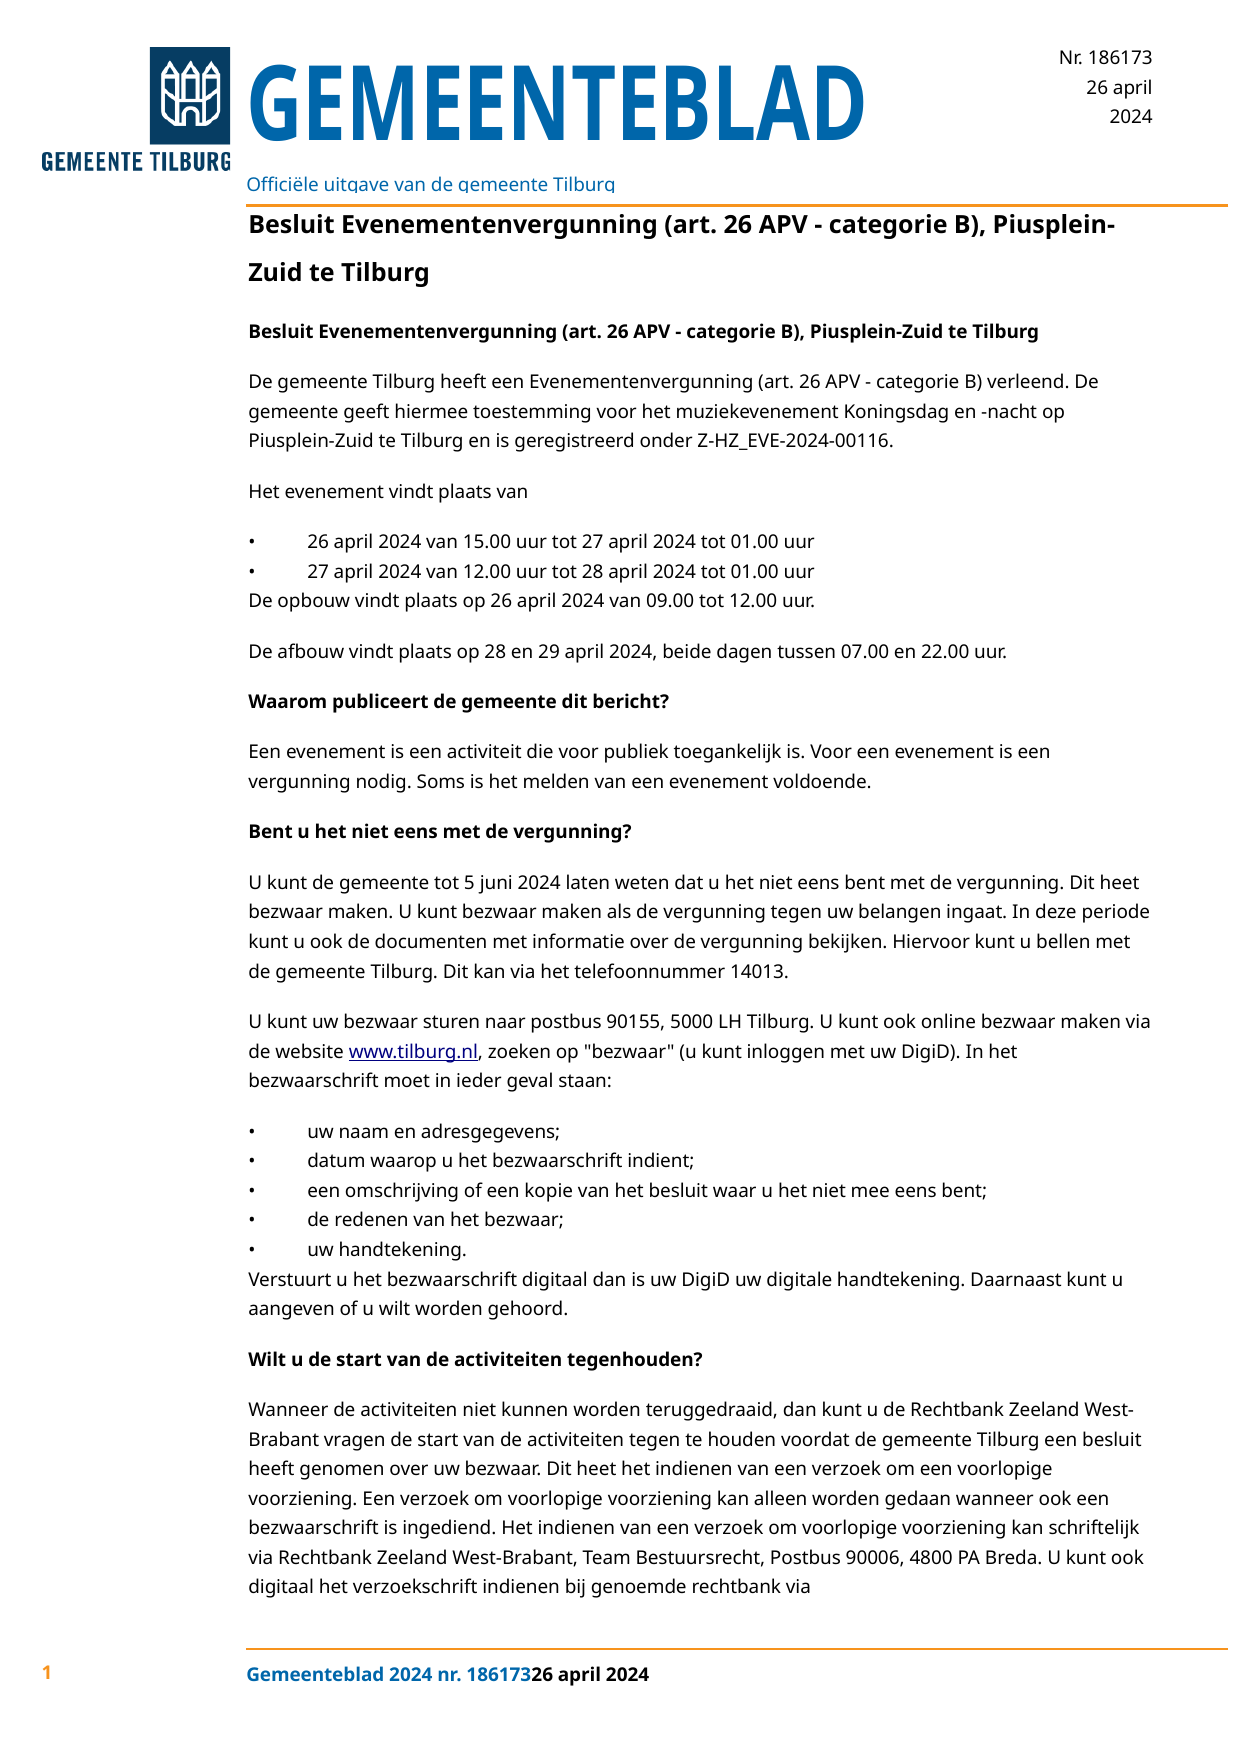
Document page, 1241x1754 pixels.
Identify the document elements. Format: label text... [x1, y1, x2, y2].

text Bent u het niet eens met de vergunning? [248, 819, 1152, 844]
list 27 april 2024 van 12.00 uur tot 28 april 2024 tot 01.00 uur [248, 558, 1152, 584]
text U kunt uw bezwaar sturen naar postbus 90155, 5000 LH Tilburg. U kunt ook online bezwaar maken via de website www.tilburg.nl, zoeken op "bezwaar" (u kunt inloggen met uw DigiD). In het bezwaarschrift moet in ieder geval staan: [248, 1008, 1152, 1093]
list datum waarop u het bezwaarschrift indient; [248, 1147, 1152, 1173]
picture [41, 47, 231, 172]
text Waarom publiceert de gemeente dit bericht? [248, 688, 1152, 714]
list uw naam en adresgegevens; [248, 1118, 1152, 1144]
text Wanneer de activiteiten niet kunnen worden teruggedraaid, dan kunt u de Rechtbank Zeeland West-Brabant vragen de start van de activiteiten tegen te houden voordat de gemeente Tilburg een besluit heeft genomen over uw bezwaar. Dit heet het indienen van een verzoek om een voorlopige voorziening. Een verzoek om voorlopige voorziening kan alleen worden gedaan wanneer ook een bezwaarschrift is ingediend. Het indienen van een verzoek om voorlopige voorziening kan schriftelijk via Rechtbank Zeeland West-Brabant, Team Bestuursrecht, Postbus 90006, 4800 PA Breda. U kunt ook digitaal het verzoekschrift indienen bij genoemde rechtbank via [248, 1396, 1152, 1599]
text Besluit Evenementenvergunning (art. 26 APV - categorie B), Piusplein-Zuid te Tilburg [248, 318, 1152, 344]
text Besluit Evenementenvergunning (art. 26 APV - categorie B), Piusplein-Zuid te Tilburg [248, 207, 1152, 288]
text Verstuurt u het bezwaarschrift digitaal dan is uw DigiD uw digitale handtekening. Daarnaast kunt u aangeven of u wilt worden gehoord. [248, 1266, 1152, 1321]
text Het evenement vindt plaats van [248, 478, 1152, 504]
text Een evenement is een activiteit die voor publiek toegankelijk is. Voor een evenement is een vergunning nodig. Soms is het melden van een evenement voldoende. [248, 739, 1152, 794]
text De gemeente Tilburg heeft een Evenementenvergunning (art. 26 APV - categorie B) verleend. De gemeente geeft hiermee toestemming voor het muziekevenement Koningsdag en -nacht op Piusplein-Zuid te Tilburg en is geregistreerd onder Z-HZ_EVE-2024-00116. [248, 368, 1152, 453]
text Wilt u de start van de activiteiten tegenhouden? [248, 1346, 1152, 1372]
list 26 april 2024 van 15.00 uur tot 27 april 2024 tot 01.00 uur [248, 528, 1152, 554]
list een omschrijving of een kopie van het besluit waar u het niet mee eens bent; [248, 1177, 1152, 1203]
text U kunt de gemeente tot 5 juni 2024 laten weten dat u het niet eens bent met de vergunning. Dit heet bezwaar maken. U kunt bezwaar maken als de vergunning tegen uw belangen ingaat. In deze periode kunt u ook de documenten met informatie over de vergunning bekijken. Hiervoor kunt u bellen met de gemeente Tilburg. Dit kan via het telefoonnummer 14013. [248, 869, 1152, 984]
list de redenen van het bezwaar; [248, 1207, 1152, 1232]
list uw handtekening. [248, 1236, 1152, 1262]
text De opbouw vindt plaats op 26 april 2024 van 09.00 tot 12.00 uur. [248, 587, 1152, 613]
text De afbouw vindt plaats op 28 en 29 april 2024, beide dagen tussen 07.00 en 22.00 uur. [248, 638, 1152, 664]
